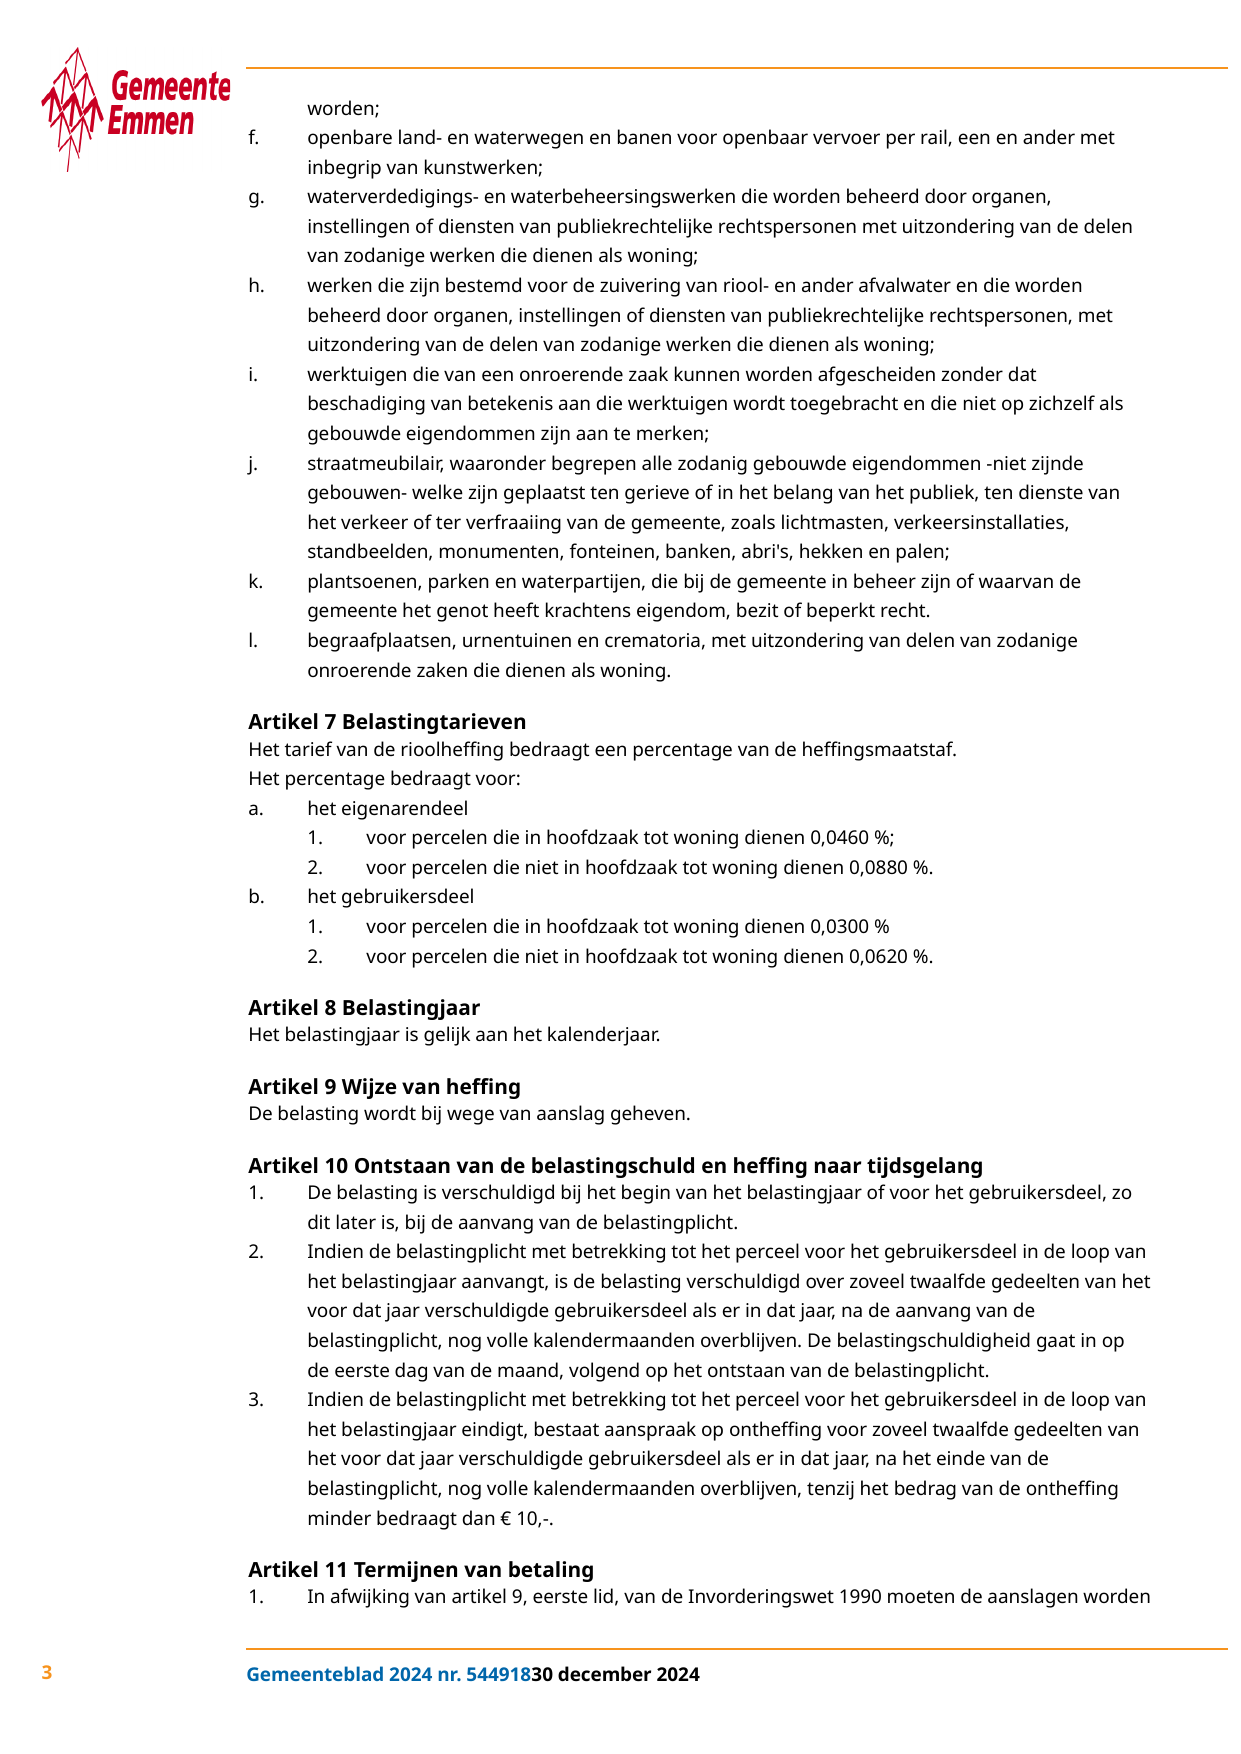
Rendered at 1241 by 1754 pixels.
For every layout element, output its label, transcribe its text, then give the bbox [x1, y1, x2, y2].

list waterverdedigings- en waterbeheersingswerken die worden beheerd door organen, instellingen of diensten van publiekrechtelijke rechtspersonen met uitzondering van de delen van zodanige werken die dienen als woning; [248, 183, 1152, 268]
list openbare land- en waterwegen en banen voor openbaar vervoer per rail, een en ander met inbegrip van kunstwerken; [248, 124, 1152, 180]
list In afwijking van artikel 9, eerste lid, van de Invorderingswet 1990 moeten de aanslagen worden [248, 1584, 1152, 1609]
text Artikel 8 Belastingjaar [248, 993, 1152, 1022]
list straatmeubilair, waaronder begrepen alle zodanig gebouwde eigendommen -niet zijnde gebouwen- welke zijn geplaatst ten gerieve of in het belang van het publiek, ten dienste van het verkeer of ter verfraaiing van de gemeente, zoals lichtmasten, verkeersinstallaties, standbeelden, monumenten, fonteinen, banken, abri's, hekken en palen; [248, 450, 1152, 564]
list werktuigen die van een onroerende zaak kunnen worden afgescheiden zonder dat beschadiging van betekenis aan die werktuigen wordt toegebracht en die niet op zichzelf als gebouwde eigendommen zijn aan te merken; [248, 361, 1152, 446]
list voor percelen die in hoofdzaak tot woning dienen 0,0300 % [307, 913, 1152, 939]
text De belasting wordt bij wege van aanslag geheven. [248, 1101, 1152, 1126]
text Artikel 7 Belastingtarieven [248, 707, 1152, 736]
list het gebruikersdeel [248, 884, 1152, 909]
list worden; [248, 95, 1152, 121]
list voor percelen die niet in hoofdzaak tot woning dienen 0,0620 %. [307, 943, 1152, 968]
text Artikel 9 Wijze van heffing [248, 1072, 1152, 1101]
list voor percelen die in hoofdzaak tot woning dienen 0,0460 %; [307, 824, 1152, 850]
list Indien de belastingplicht met betrekking tot het perceel voor het gebruikersdeel in de loop van het belastingjaar eindigt, bestaat aanspraak op ontheffing voor zoveel twaalfde gedeelten van het voor dat jaar verschuldigde gebruikersdeel als er in dat jaar, na het einde van de belastingplicht, nog volle kalendermaanden overblijven, tenzij het bedrag van de ontheffing minder bedraagt dan € 10,-. [248, 1386, 1152, 1531]
list voor percelen die niet in hoofdzaak tot woning dienen 0,0880 %. [307, 854, 1152, 880]
text Artikel 10 Ontstaan van de belastingschuld en heffing naar tijdsgelang [248, 1151, 1152, 1179]
text Het belastingjaar is gelijk aan het kalenderjaar. [248, 1022, 1152, 1047]
list werken die zijn bestemd voor de zuivering van riool- en ander afvalwater en die worden beheerd door organen, instellingen of diensten van publiekrechtelijke rechtspersonen, met uitzondering van de delen van zodanige werken die dienen als woning; [248, 272, 1152, 357]
text Het tarief van de rioolheffing bedraagt een percentage van de heffingsmaatstaf. [248, 736, 1152, 761]
text Artikel 11 Termijnen van betaling [248, 1555, 1152, 1584]
list begraafplaatsen, urnentuinen en crematoria, met uitzondering van delen van zodanige onroerende zaken die dienen als woning. [248, 627, 1152, 683]
text Het percentage bedraagt voor: [248, 765, 1152, 791]
picture [41, 47, 231, 172]
list het eigenarendeel [248, 795, 1152, 821]
list De belasting is verschuldigd bij het begin van het belastingjaar of voor het gebruikersdeel, zo dit later is, bij de aanvang van de belastingplicht. [248, 1179, 1152, 1235]
list Indien de belastingplicht met betrekking tot het perceel voor het gebruikersdeel in de loop van het belastingjaar aanvangt, is de belasting verschuldigd over zoveel twaalfde gedeelten van het voor dat jaar verschuldigde gebruikersdeel als er in dat jaar, na de aanvang van de belastingplicht, nog volle kalendermaanden overblijven. De belastingschuldigheid gaat in op de eerste dag van de maand, volgend op het ontstaan van de belastingplicht. [248, 1238, 1152, 1383]
list plantsoenen, parken en waterpartijen, die bij de gemeente in beheer zijn of waarvan de gemeente het genot heeft krachtens eigendom, bezit of beperkt recht. [248, 568, 1152, 623]
